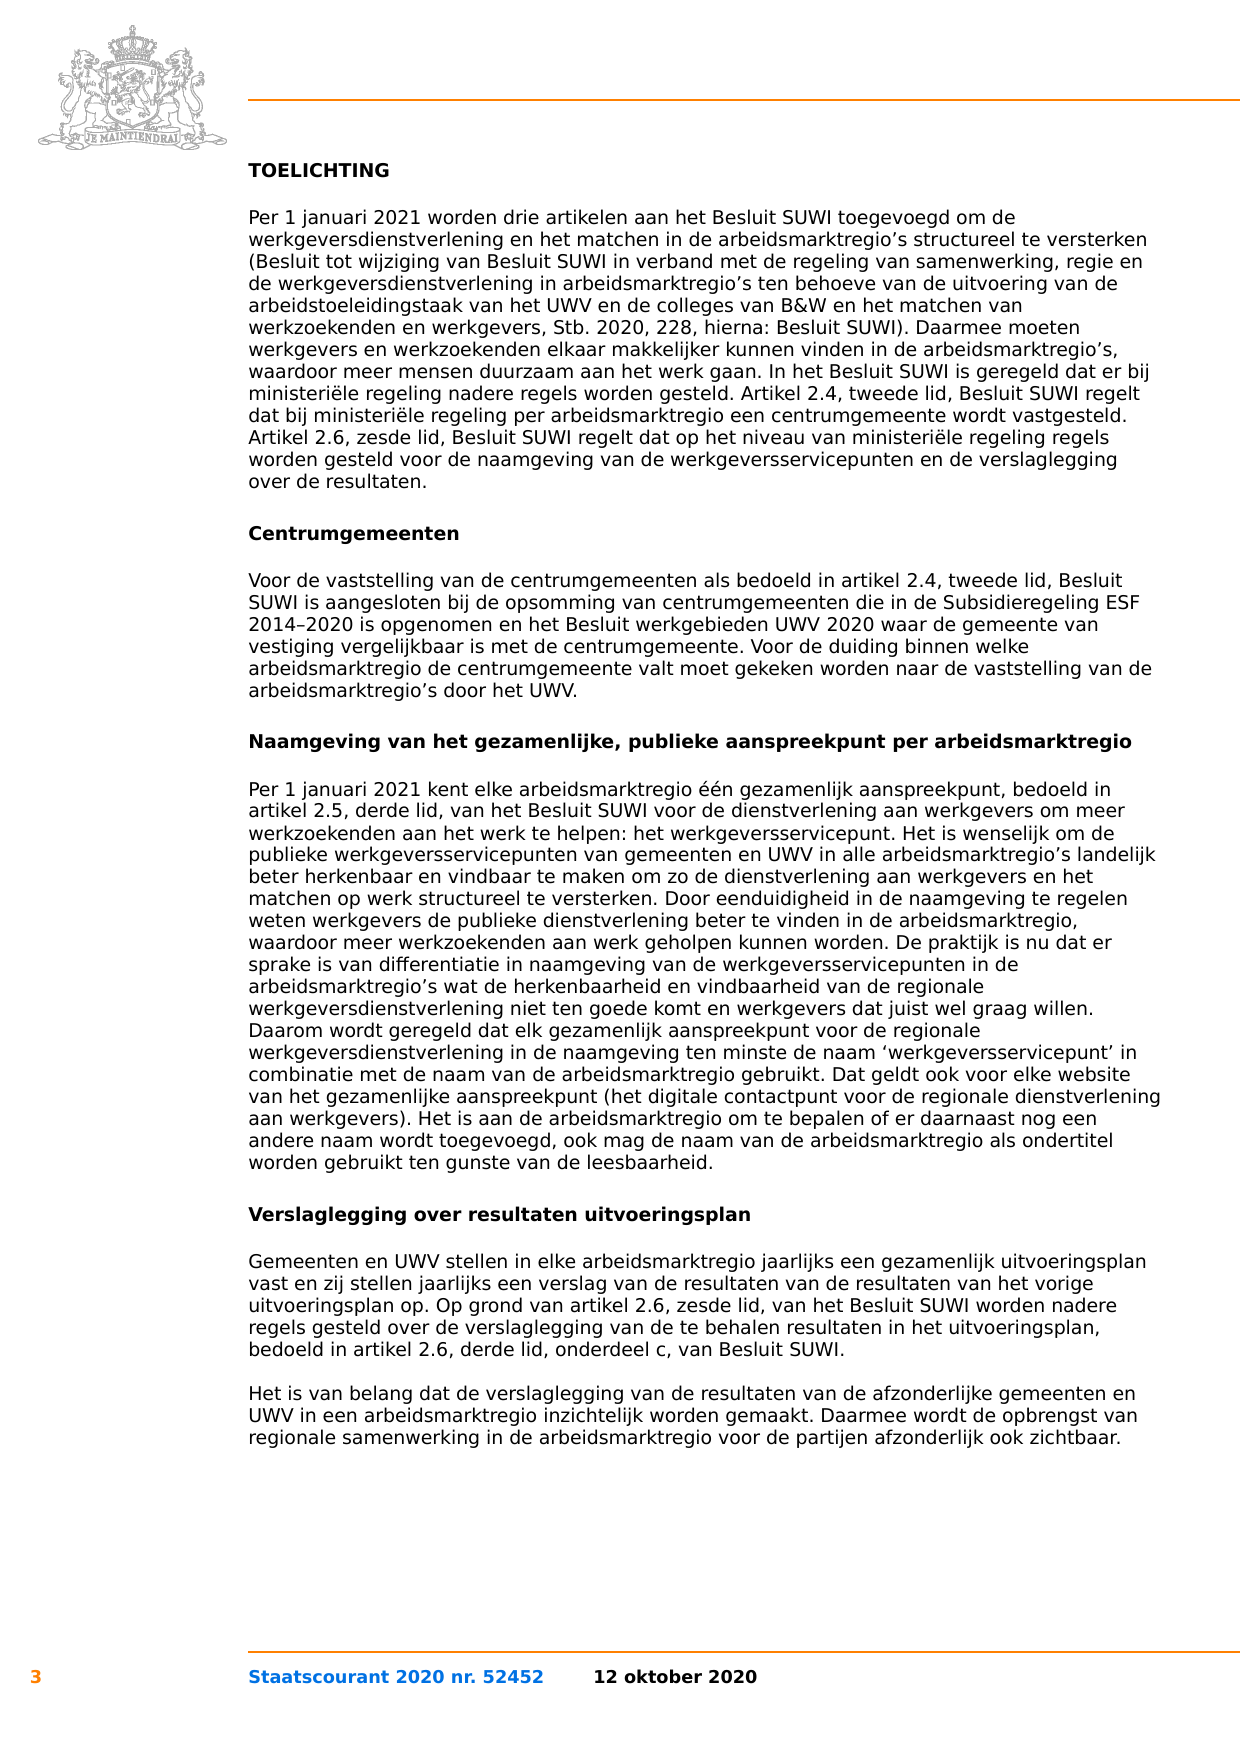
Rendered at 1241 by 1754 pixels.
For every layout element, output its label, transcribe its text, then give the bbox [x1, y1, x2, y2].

subtitle Verslaglegging over resultaten uitvoeringsplan [248, 1204, 1163, 1226]
text Het is van belang dat de verslaglegging van de resultaten van de afzonderlijke gemeenten en UWV in een arbeidsmarktregio inzichtelijk worden gemaakt. Daarmee wordt de opbrengst van regionale samenwerking in de arbeidsmarktregio voor de partijen afzonderlijk ook zichtbaar. [248, 1383, 1163, 1449]
picture [38, 25, 227, 150]
text Voor de vaststelling van de centrumgemeenten als bedoeld in artikel 2.4, tweede lid, Besluit SUWI is aangesloten bij de opsomming van centrumgemeenten die in de Subsidieregeling ESF 2014–2020 is opgenomen en het Besluit werkgebieden UWV 2020 waar de gemeente van vestiging vergelijkbaar is met de centrumgemeente. Voor de duiding binnen welke arbeidsmarktregio de centrumgemeente valt moet gekeken worden naar de vaststelling van de arbeidsmarktregio’s door het UWV. [248, 569, 1163, 701]
text Per 1 januari 2021 kent elke arbeidsmarktregio één gezamenlijk aanspreekpunt, bedoeld in artikel 2.5, derde lid, van het Besluit SUWI voor de dienstverlening aan werkgevers om meer werkzoekenden aan het werk te helpen: het werkgeversservicepunt. Het is wenselijk om de publieke werkgeversservicepunten van gemeenten en UWV in alle arbeidsmarktregio’s landelijk beter herkenbaar en vindbaar te maken om zo de dienstverlening aan werkgevers en het matchen op werk structureel te versterken. Door eenduidigheid in de naamgeving te regelen weten werkgevers de publieke dienstverlening beter te vinden in de arbeidsmarktregio, waardoor meer werkzoekenden aan werk geholpen kunnen worden. De praktijk is nu dat er sprake is van differentiatie in naamgeving van de werkgeversservicepunten in de arbeidsmarktregio’s wat de herkenbaarheid en vindbaarheid van de regionale werkgeversdienstverlening niet ten goede komt en werkgevers dat juist wel graag willen. Daarom wordt geregeld dat elk gezamenlijk aanspreekpunt voor de regionale werkgeversdienstverlening in de naamgeving ten minste de naam ‘werkgeversservicepunt’ in combinatie met de naam van de arbeidsmarktregio gebruikt. Dat geldt ook voor elke website van het gezamenlijke aanspreekpunt (het digitale contactpunt voor de regionale dienstverlening aan werkgevers). Het is aan de arbeidsmarktregio om te bepalen of er daarnaast nog een andere naam wordt toegevoegd, ook mag de naam van de arbeidsmarktregio als ondertitel worden gebruikt ten gunste van de leesbaarheid. [248, 778, 1163, 1174]
subtitle TOELICHTING [248, 160, 1163, 182]
text Per 1 januari 2021 worden drie artikelen aan het Besluit SUWI toegevoegd om de werkgeversdienstverlening en het matchen in de arbeidsmarktregio’s structureel te versterken (Besluit tot wijziging van Besluit SUWI in verband met de regeling van samenwerking, regie en de werkgeversdienstverlening in arbeidsmarktregio’s ten behoeve van de uitvoering van de arbeidstoeleidingstaak van het UWV en de colleges van B&W en het matchen van werkzoekenden en werkgevers, Stb. 2020, 228, hierna: Besluit SUWI). Daarmee moeten werkgevers en werkzoekenden elkaar makkelijker kunnen vinden in de arbeidsmarktregio’s, waardoor meer mensen duurzaam aan het werk gaan. In het Besluit SUWI is geregeld dat er bij ministeriële regeling nadere regels worden gesteld. Artikel 2.4, tweede lid, Besluit SUWI regelt dat bij ministeriële regeling per arbeidsmarktregio een centrumgemeente wordt vastgesteld. Artikel 2.6, zesde lid, Besluit SUWI regelt dat op het niveau van ministeriële regeling regels worden gesteld voor de naamgeving van de werkgeversservicepunten en de verslaglegging over de resultaten. [248, 207, 1163, 493]
subtitle Naamgeving van het gezamenlijke, publieke aanspreekpunt per arbeidsmarktregio [248, 731, 1163, 753]
text Gemeenten en UWV stellen in elke arbeidsmarktregio jaarlijks een gezamenlijk uitvoeringsplan vast en zij stellen jaarlijks een verslag van de resultaten van de resultaten van het vorige uitvoeringsplan op. Op grond van artikel 2.6, zesde lid, van het Besluit SUWI worden nadere regels gesteld over de verslaglegging van de te behalen resultaten in het uitvoeringsplan, bedoeld in artikel 2.6, derde lid, onderdeel c, van Besluit SUWI. [248, 1251, 1163, 1361]
subtitle Centrumgemeenten [248, 523, 1163, 544]
